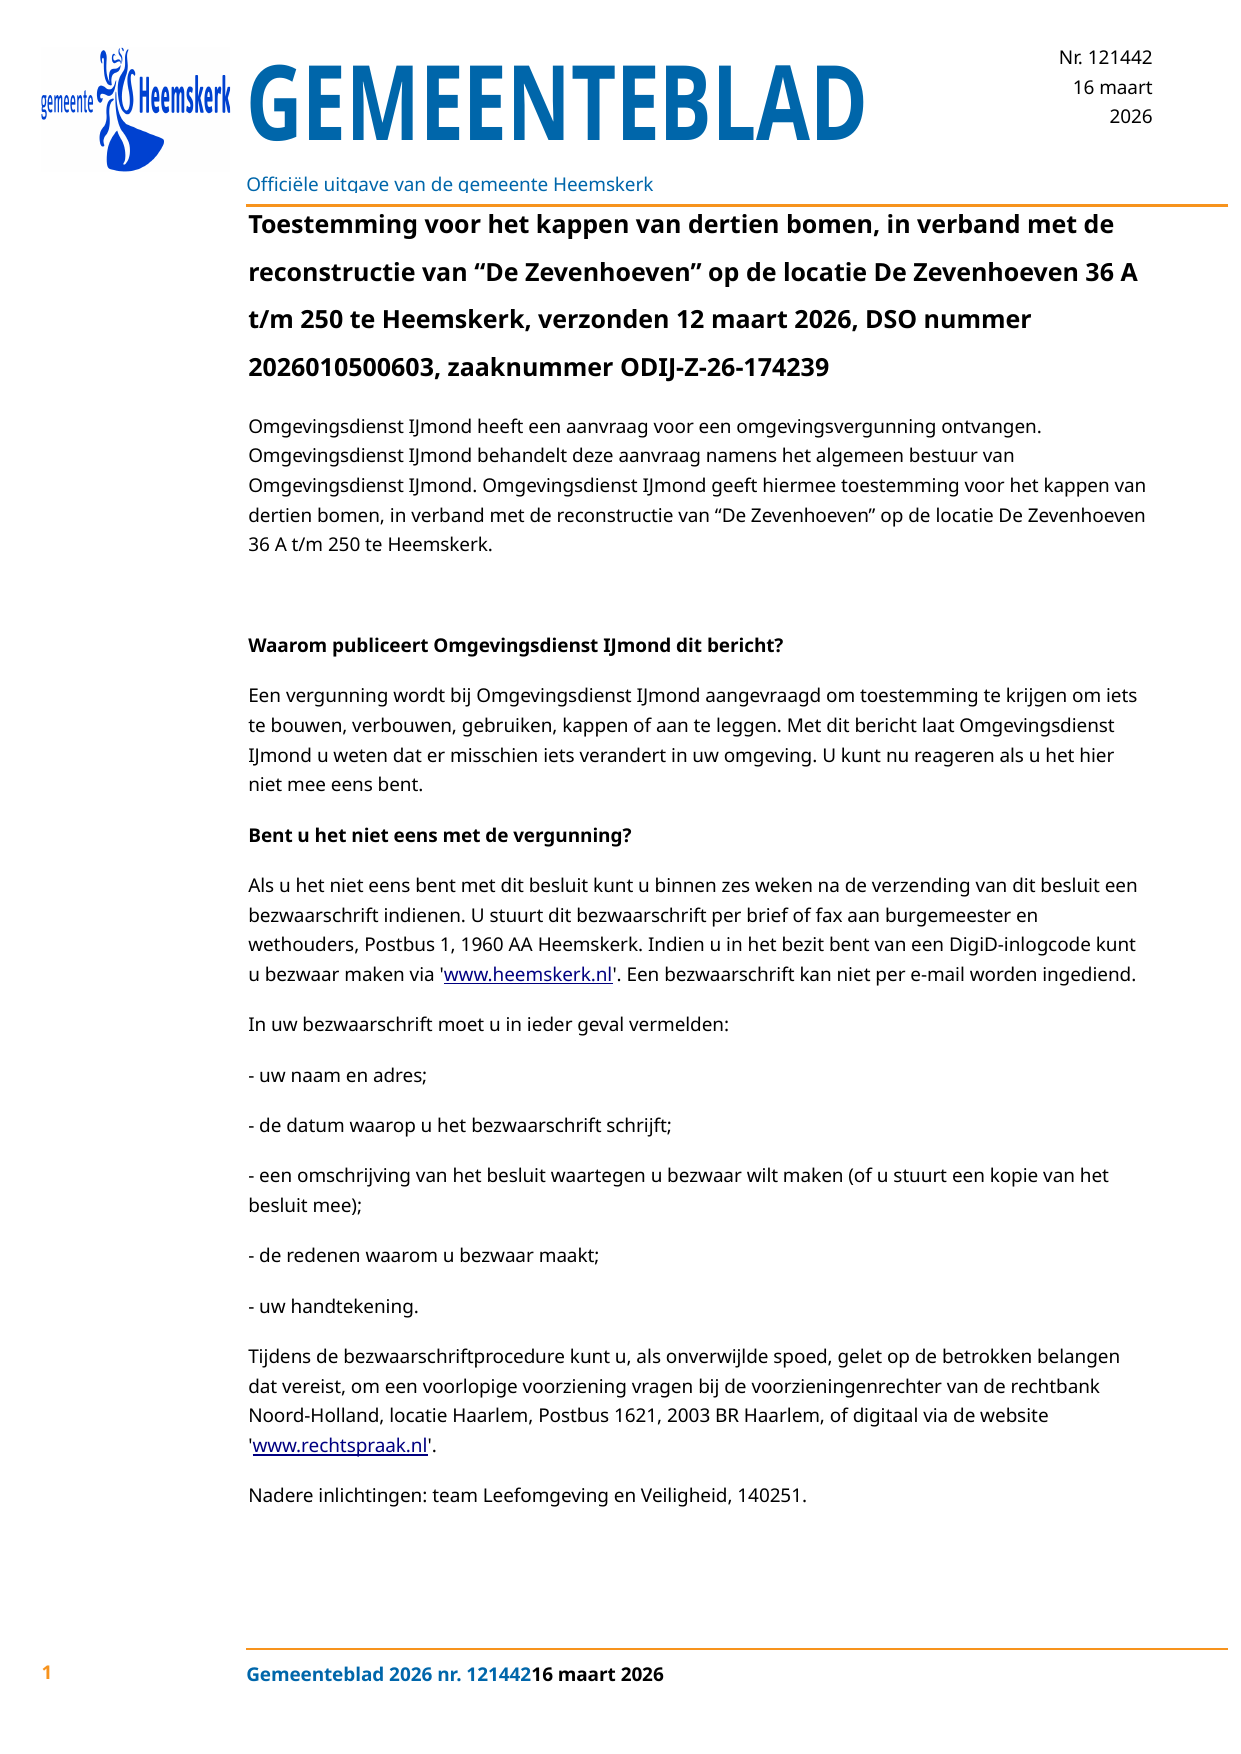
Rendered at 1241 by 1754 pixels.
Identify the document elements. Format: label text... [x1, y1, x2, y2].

text Een vergunning wordt bij Omgevingsdienst IJmond aangevraagd om toestemming te krijgen om iets te bouwen, verbouwen, gebruiken, kappen of aan te leggen. Met dit bericht laat Omgevingsdienst IJmond u weten dat er misschien iets verandert in uw omgeving. U kunt nu reageren als u het hier niet mee eens bent. [248, 683, 1152, 797]
text Tijdens de bezwaarschriftprocedure kunt u, als onverwijlde spoed, gelet op de betrokken belangen dat vereist, om een voorlopige voorziening vragen bij de voorzieningenrechter van de rechtbank Noord-Holland, locatie Haarlem, Postbus 1621, 2003 BR Haarlem, of digitaal via de website 'www.rechtspraak.nl'. [248, 1343, 1152, 1458]
text - de datum waarop u het bezwaarschrift schrijft; [248, 1112, 1152, 1138]
picture [41, 47, 231, 172]
text Toestemming voor het kappen van dertien bomen, in verband met de reconstructie van “De Zevenhoeven” op de locatie De Zevenhoeven 36 A t/m 250 te Heemskerk, verzonden 12 maart 2026, DSO nummer 2026010500603, zaaknummer ODIJ-Z-26-174239 [248, 207, 1152, 384]
text - uw handtekening. [248, 1293, 1152, 1319]
text In uw bezwaarschrift moet u in ieder geval vermelden: [248, 1011, 1152, 1037]
text Omgevingsdienst IJmond heeft een aanvraag voor een omgevingsvergunning ontvangen. Omgevingsdienst IJmond behandelt deze aanvraag namens het algemeen bestuur van Omgevingsdienst IJmond. Omgevingsdienst IJmond geeft hiermee toestemming voor het kappen van dertien bomen, in verband met de reconstructie van “De Zevenhoeven” op de locatie De Zevenhoeven 36 A t/m 250 te Heemskerk. [248, 413, 1152, 557]
text Nadere inlichtingen: team Leefomgeving en Veiligheid, 140251. [248, 1483, 1152, 1508]
text - een omschrijving van het besluit waartegen u bezwaar wilt maken (of u stuurt een kopie van het besluit mee); [248, 1163, 1152, 1218]
text Bent u het niet eens met de vergunning? [248, 822, 1152, 848]
text Waarom publiceert Omgevingsdienst IJmond dit bericht? [248, 632, 1152, 658]
text Als u het niet eens bent met dit besluit kunt u binnen zes weken na de verzending van dit besluit een bezwaarschrift indienen. U stuurt dit bezwaarschrift per brief of fax aan burgemeester en wethouders, Postbus 1, 1960 AA Heemskerk. Indien u in het bezit bent van een DigiD-inlogcode kunt u bezwaar maken via 'www.heemskerk.nl'. Een bezwaarschrift kan niet per e-mail worden ingediend. [248, 872, 1152, 987]
text - uw naam en adres; [248, 1062, 1152, 1088]
text - de redenen waarom u bezwaar maakt; [248, 1243, 1152, 1268]
